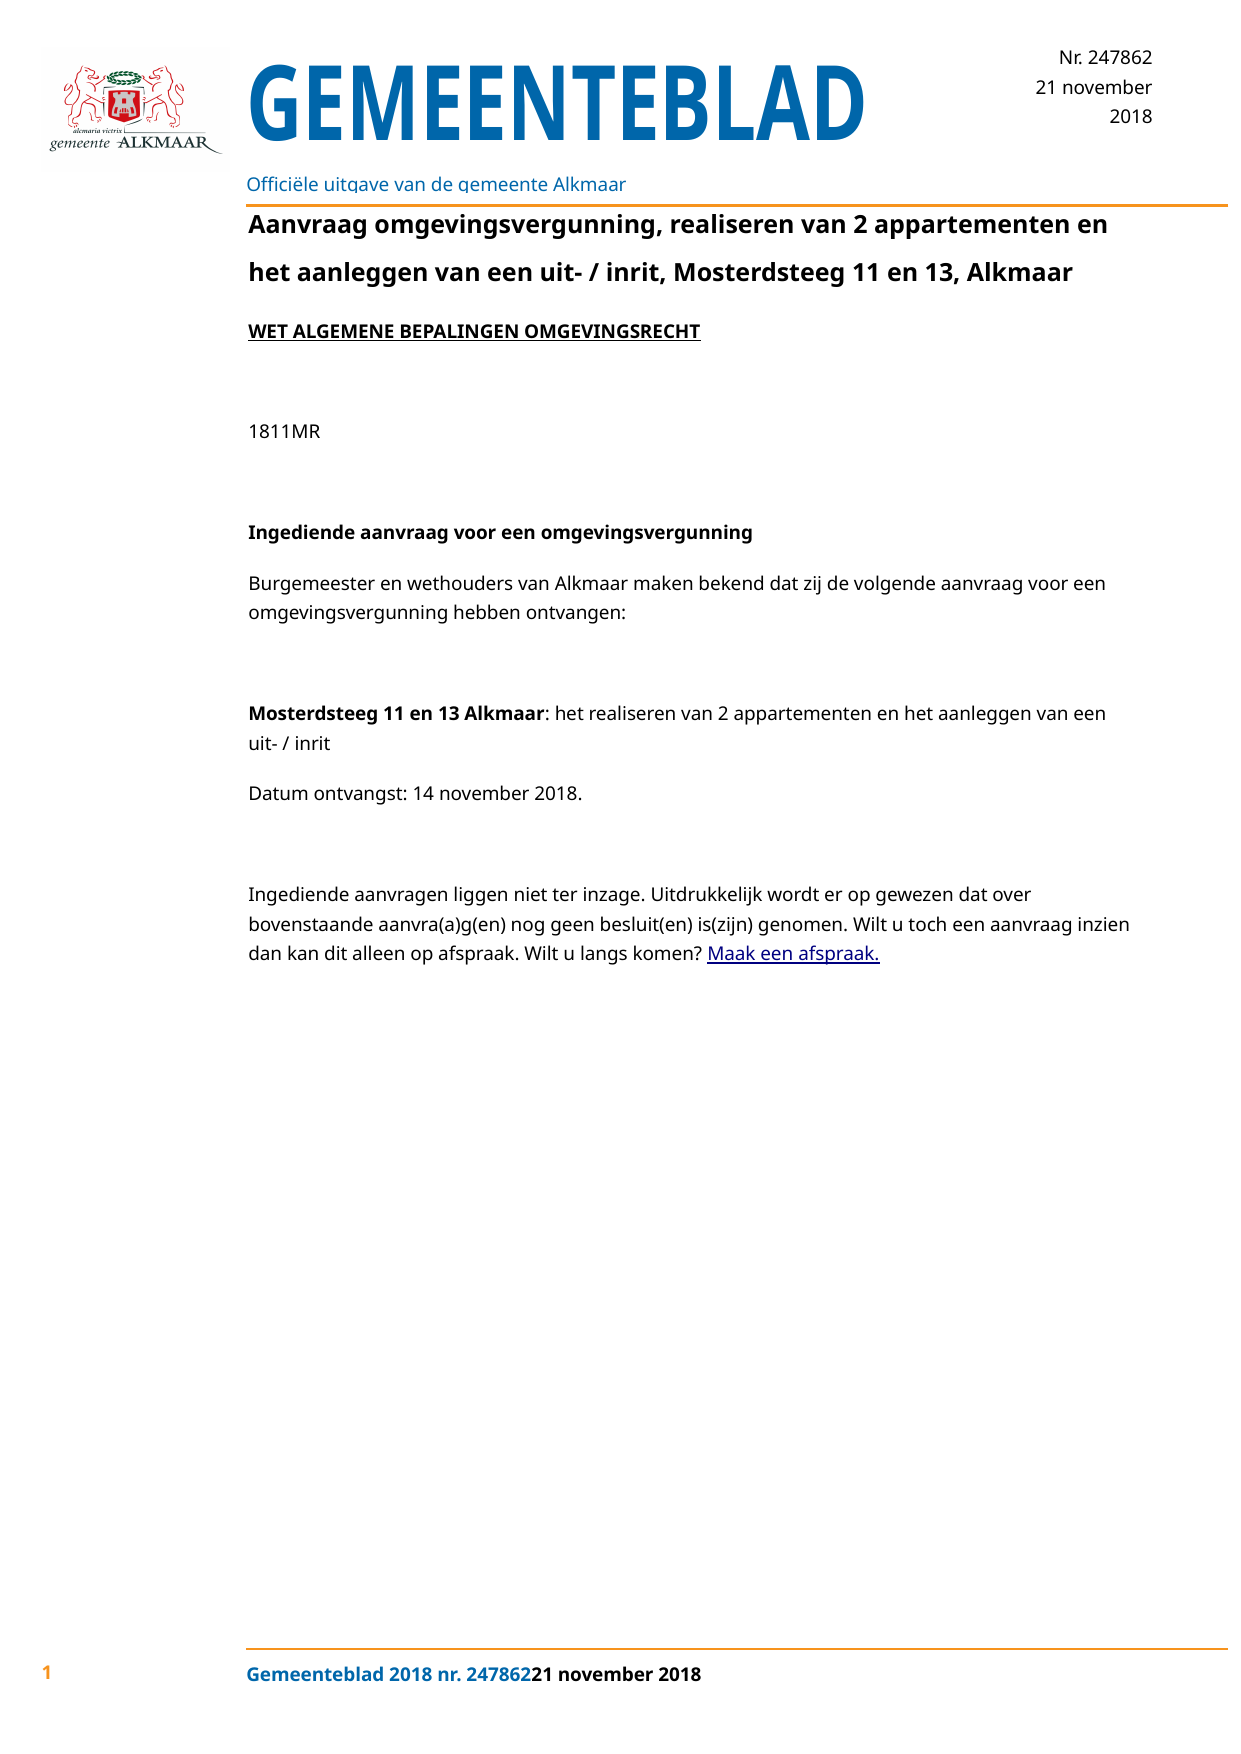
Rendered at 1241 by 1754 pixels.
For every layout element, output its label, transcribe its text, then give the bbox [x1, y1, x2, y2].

text Datum ontvangst: 14 november 2018. [248, 780, 1152, 806]
text Burgemeester en wethouders van Alkmaar maken bekend dat zij de volgende aanvraag voor een omgevingsvergunning hebben ontvangen: [248, 570, 1152, 625]
text Mosterdsteeg 11 en 13 Alkmaar: het realiseren van 2 appartementen en het aanleggen van een uit- / inrit [248, 700, 1152, 756]
text 1811MR [248, 419, 1152, 444]
text Ingediende aanvraag voor een omgevingsvergunning [248, 519, 1152, 545]
text WET ALGEMENE BEPALINGEN OMGEVINGSRECHT [248, 318, 1152, 344]
text Aanvraag omgevingsvergunning, realiseren van 2 appartementen en het aanleggen van een uit- / inrit, Mosterdsteeg 11 en 13, Alkmaar [248, 207, 1152, 288]
picture [41, 47, 231, 172]
text Ingediende aanvragen liggen niet ter inzage. Uitdrukkelijk wordt er op gewezen dat over bovenstaande aanvra(a)g(en) nog geen besluit(en) is(zijn) genomen. Wilt u toch een aanvraag inzien dan kan dit alleen op afspraak. Wilt u langs komen? Maak een afspraak. [248, 881, 1152, 966]
